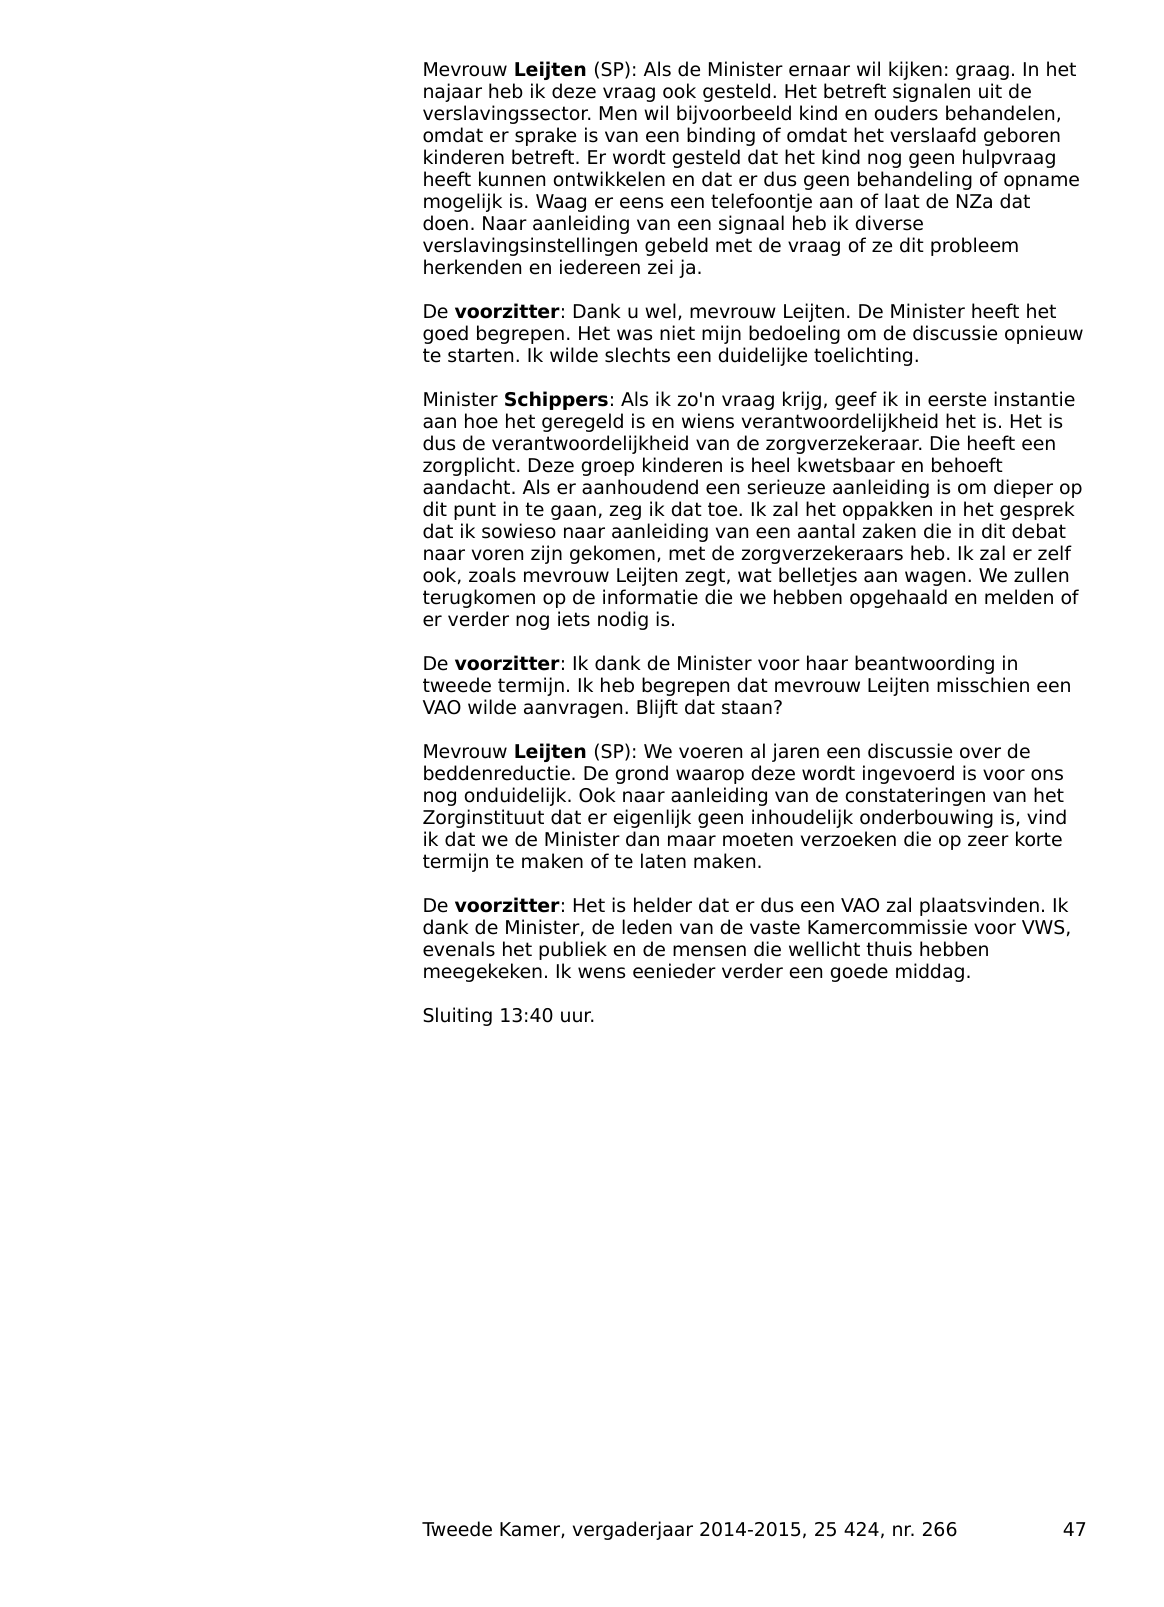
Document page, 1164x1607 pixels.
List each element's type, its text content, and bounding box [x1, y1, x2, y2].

text De voorzitter: Het is helder dat er dus een VAO zal plaatsvinden. Ik dank de Minister, de leden van de vaste Kamercommissie voor VWS, evenals het publiek en de mensen die wellicht thuis hebben meegekeken. Ik wens eenieder verder een goede middag. [422, 895, 1087, 983]
text Minister Schippers: Als ik zo'n vraag krijg, geef ik in eerste instantie aan hoe het geregeld is en wiens verantwoordelijkheid het is. Het is dus de verantwoordelijkheid van de zorgverzekeraar. Die heeft een zorgplicht. Deze groep kinderen is heel kwetsbaar en behoeft aandacht. Als er aanhoudend een serieuze aanleiding is om dieper op dit punt in te gaan, zeg ik dat toe. Ik zal het oppakken in het gesprek dat ik sowieso naar aanleiding van een aantal zaken die in dit debat naar voren zijn gekomen, met de zorgverzekeraars heb. Ik zal er zelf ook, zoals mevrouw Leijten zegt, wat belletjes aan wagen. We zullen terugkomen op de informatie die we hebben opgehaald en melden of er verder nog iets nodig is. [422, 389, 1087, 631]
text Mevrouw Leijten (SP): Als de Minister ernaar wil kijken: graag. In het najaar heb ik deze vraag ook gesteld. Het betreft signalen uit de verslavingssector. Men wil bijvoorbeeld kind en ouders behandelen, omdat er sprake is van een binding of omdat het verslaafd geboren kinderen betreft. Er wordt gesteld dat het kind nog geen hulpvraag heeft kunnen ontwikkelen en dat er dus geen behandeling of opname mogelijk is. Waag er eens een telefoontje aan of laat de NZa dat doen. Naar aanleiding van een signaal heb ik diverse verslavingsinstellingen gebeld met de vraag of ze dit probleem herkenden en iedereen zei ja. [422, 59, 1087, 279]
text De voorzitter: Dank u wel, mevrouw Leijten. De Minister heeft het goed begrepen. Het was niet mijn bedoeling om de discussie opnieuw te starten. Ik wilde slechts een duidelijke toelichting. [422, 301, 1087, 367]
text Mevrouw Leijten (SP): We voeren al jaren een discussie over de beddenreductie. De grond waarop deze wordt ingevoerd is voor ons nog onduidelijk. Ook naar aanleiding van de constateringen van het Zorginstituut dat er eigenlijk geen inhoudelijk onderbouwing is, vind ik dat we de Minister dan maar moeten verzoeken die op zeer korte termijn te maken of te laten maken. [422, 741, 1087, 873]
text De voorzitter: Ik dank de Minister voor haar beantwoording in tweede termijn. Ik heb begrepen dat mevrouw Leijten misschien een VAO wilde aanvragen. Blijft dat staan? [422, 653, 1087, 719]
text Sluiting 13:40 uur. [422, 1005, 1087, 1027]
